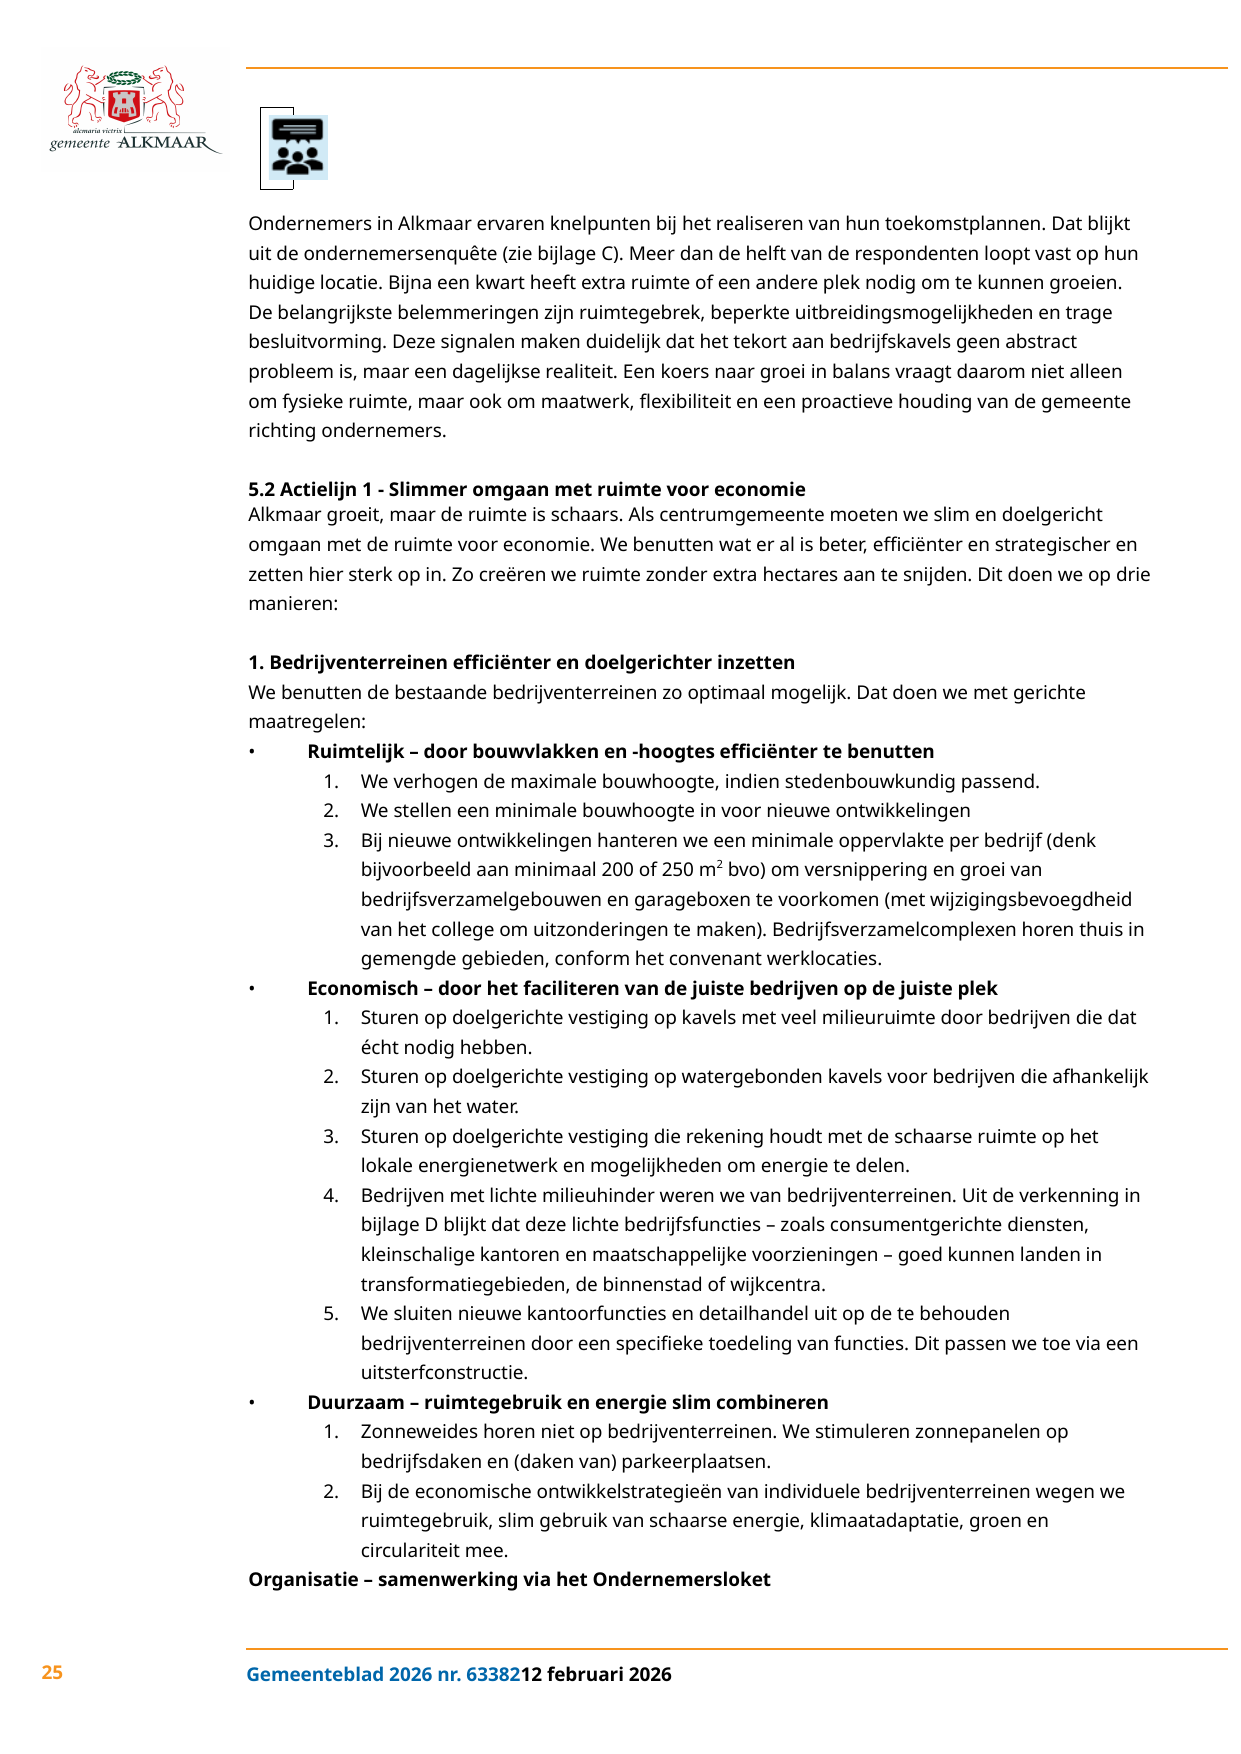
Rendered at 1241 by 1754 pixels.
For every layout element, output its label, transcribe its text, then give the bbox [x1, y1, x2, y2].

list Sturen op doelgerichte vestiging op watergebonden kavels voor bedrijven die afhankelijk zijn van het water. [323, 1064, 1152, 1119]
list Sturen op doelgerichte vestiging die rekening houdt met de schaarse ruimte op het lokale energienetwerk en mogelijkheden om energie te delen. [323, 1123, 1152, 1178]
picture [268, 115, 328, 180]
list Bij de economische ontwikkelstrategieën van individuele bedrijventerreinen wegen we ruimtegebruik, slim gebruik van schaarse energie, klimaatadaptatie, groen en circulariteit mee. [323, 1478, 1152, 1563]
text Alkmaar groeit, maar de ruimte is schaars. Als centrumgemeente moeten we slim en doelgericht omgaan met de ruimte voor economie. We benutten wat er al is beter, efficiënter en strategischer en zetten hier sterk op in. Zo creëren we ruimte zonder extra hectares aan te snijden. Dit doen we op drie manieren: [248, 502, 1152, 616]
list We stellen een minimale bouwhoogte in voor nieuwe ontwikkelingen [323, 797, 1152, 823]
list Zonneweides horen niet op bedrijventerreinen. We stimuleren zonnepanelen op bedrijfsdaken en (daken van) parkeerplaatsen. [323, 1419, 1152, 1474]
text 1. Bedrijventerreinen efficiënter en doelgerichter inzetten [248, 649, 1152, 675]
list Duurzaam – ruimtegebruik en energie slim combineren [248, 1389, 1152, 1415]
text 5.2 Actielijn 1 - Slimmer omgaan met ruimte voor economie [248, 476, 1152, 502]
text We benutten de bestaande bedrijventerreinen zo optimaal mogelijk. Dat doen we met gerichte maatregelen: [248, 679, 1152, 734]
picture [41, 47, 231, 172]
list Bedrijven met lichte milieuhinder weren we van bedrijventerreinen. Uit de verkenning in bijlage D blijkt dat deze lichte bedrijfsfuncties – zoals consumentgerichte diensten, kleinschalige kantoren en maatschappelijke voorzieningen – goed kunnen landen in transformatiegebieden, de binnenstad of wijkcentra. [323, 1182, 1152, 1297]
list Ruimtelijk – door bouwvlakken en -hoogtes efficiënter te benutten [248, 738, 1152, 764]
table_header Ondernemers in Alkmaar ervaren knelpunten bij het realiseren van hun toekomstplannen. Dat blijkt uit de ondernemersenquête (zie bijlage C). Meer dan de helft van de respondenten loopt vast op hun huidige locatie. Bijna een kwart heeft extra ruimte of een andere plek nodig om te kunnen groeien. De belangrijkste belemmeringen zijn ruimtegebrek, beperkte uitbreidingsmogelijkheden en trage besluitvorming. Deze signalen maken duidelijk dat het tekort aan bedrijfskavels geen abstract probleem is, maar een dagelijkse realiteit. Een koers naar groei in balans vraagt daarom niet alleen om fysieke ruimte, maar ook om maatwerk, flexibiliteit en een proactieve houding van de gemeente richting ondernemers. [248, 95, 1152, 443]
list Bij nieuwe ontwikkelingen hanteren we een minimale oppervlakte per bedrijf (denk bijvoorbeeld aan minimaal 200 of 250 m2 bvo) om versnippering en groei van bedrijfsverzamelgebouwen en garageboxen te voorkomen (met wijzigingsbevoegdheid van het college om uitzonderingen te maken). Bedrijfsverzamelcomplexen horen thuis in gemengde gebieden, conform het convenant werklocaties. [323, 827, 1152, 971]
list Economisch – door het faciliteren van de juiste bedrijven op de juiste plek [248, 975, 1152, 1001]
list We verhogen de maximale bouwhoogte, indien stedenbouwkundig passend. [323, 768, 1152, 794]
list We sluiten nieuwe kantoorfuncties en detailhandel uit op de te behouden bedrijventerreinen door een specifieke toedeling van functies. Dit passen we toe via een uitsterfconstructie. [323, 1300, 1152, 1385]
list Sturen op doelgerichte vestiging op kavels met veel milieuruimte door bedrijven die dat écht nodig hebben. [323, 1004, 1152, 1060]
text Organisatie – samenwerking via het Ondernemersloket [248, 1567, 1152, 1592]
